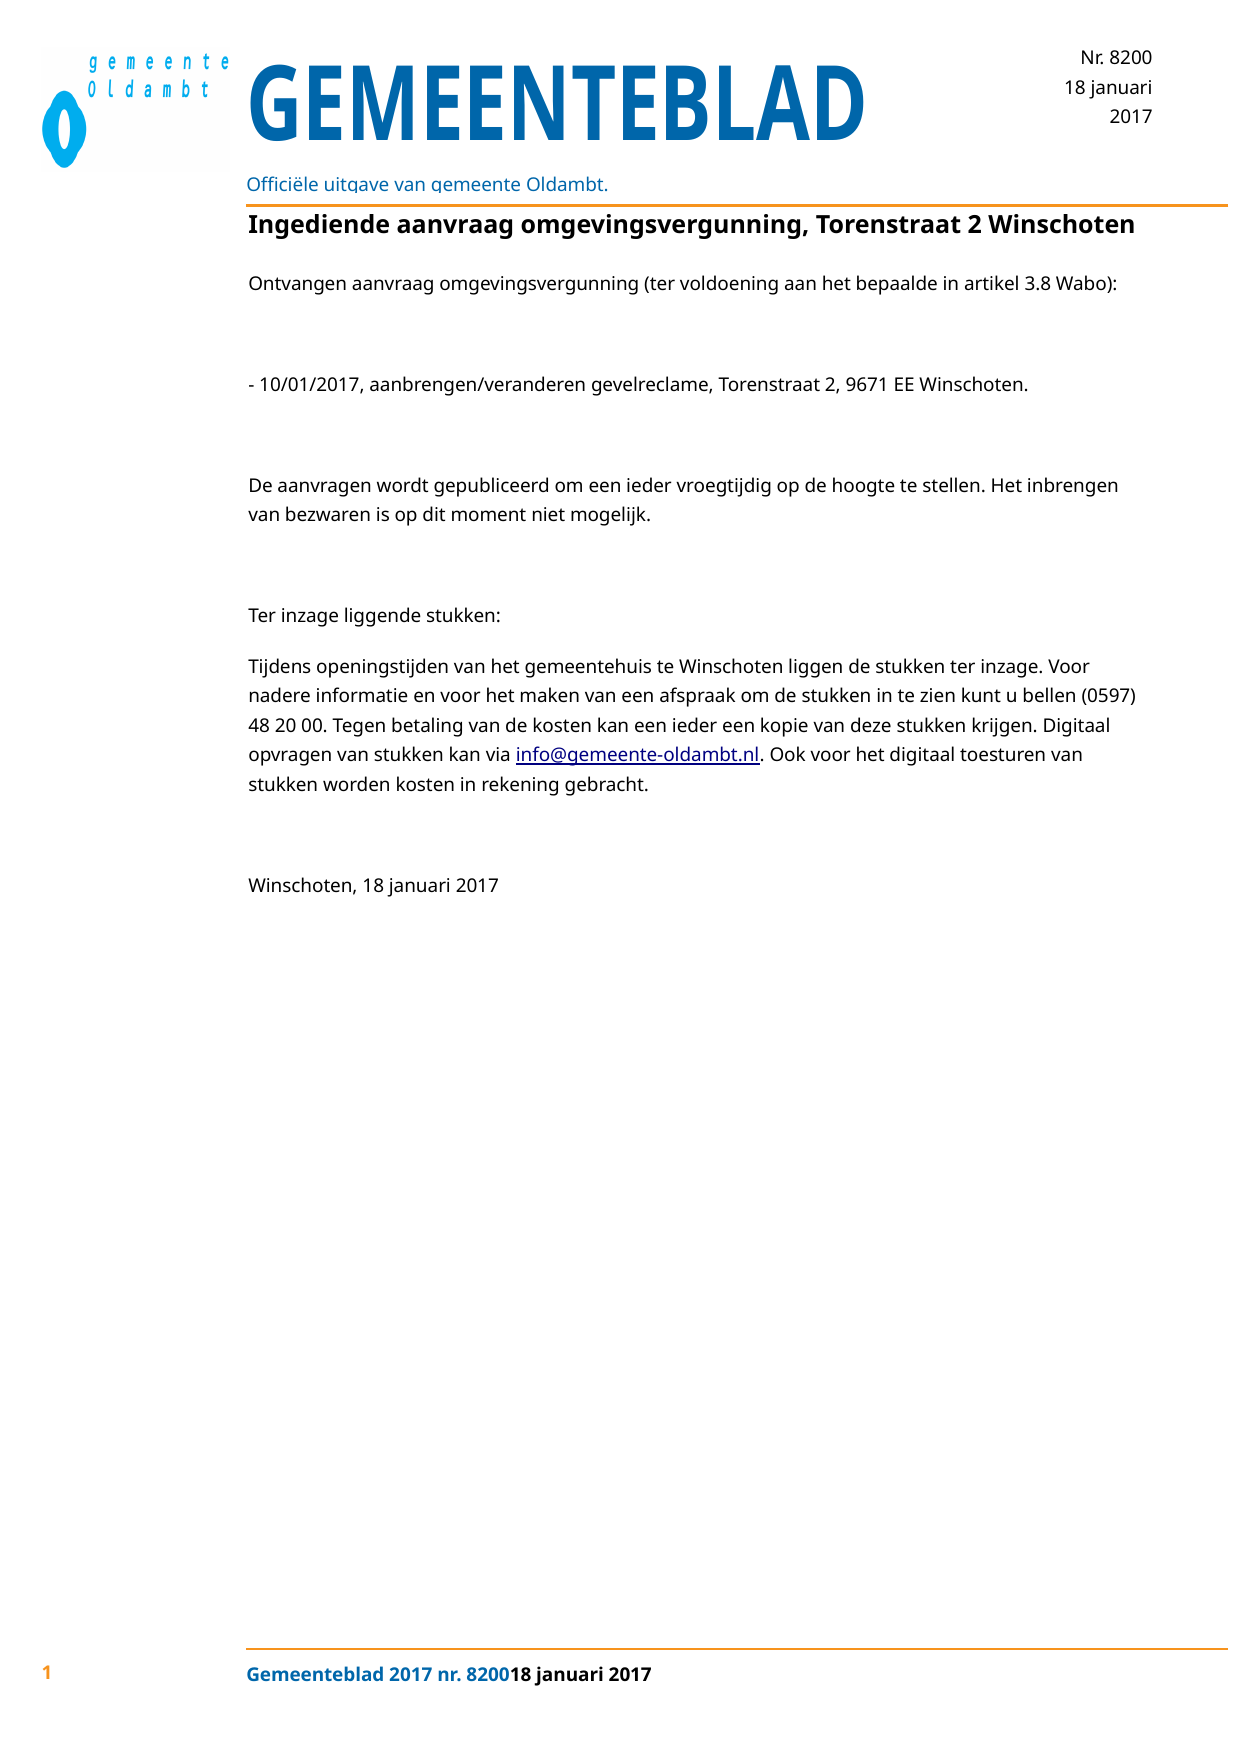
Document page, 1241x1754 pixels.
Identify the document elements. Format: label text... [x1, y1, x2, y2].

text Ter inzage liggende stukken: [248, 602, 1152, 628]
text - 10/01/2017, aanbrengen/veranderen gevelreclame, Torenstraat 2, 9671 EE Winschoten. [248, 371, 1152, 397]
picture [41, 47, 231, 172]
text Tijdens openingstijden van het gemeentehuis te Winschoten liggen de stukken ter inzage. Voor nadere informatie en voor het maken van een afspraak om de stukken in te zien kunt u bellen (0597) 48 20 00. Tegen betaling van de kosten kan een ieder een kopie van deze stukken krijgen. Digitaal opvragen van stukken kan via info@gemeente-oldambt.nl. Ook voor het digitaal toesturen van stukken worden kosten in rekening gebracht. [248, 653, 1152, 797]
text Ontvangen aanvraag omgevingsvergunning (ter voldoening aan het bepaalde in artikel 3.8 Wabo): [248, 270, 1152, 296]
text Ingediende aanvraag omgevingsvergunning, Torenstraat 2 Winschoten [248, 207, 1152, 241]
text Winschoten, 18 januari 2017 [248, 872, 1152, 898]
text De aanvragen wordt gepubliceerd om een ieder vroegtijdig op de hoogte te stellen. Het inbrengen van bezwaren is op dit moment niet mogelijk. [248, 472, 1152, 527]
